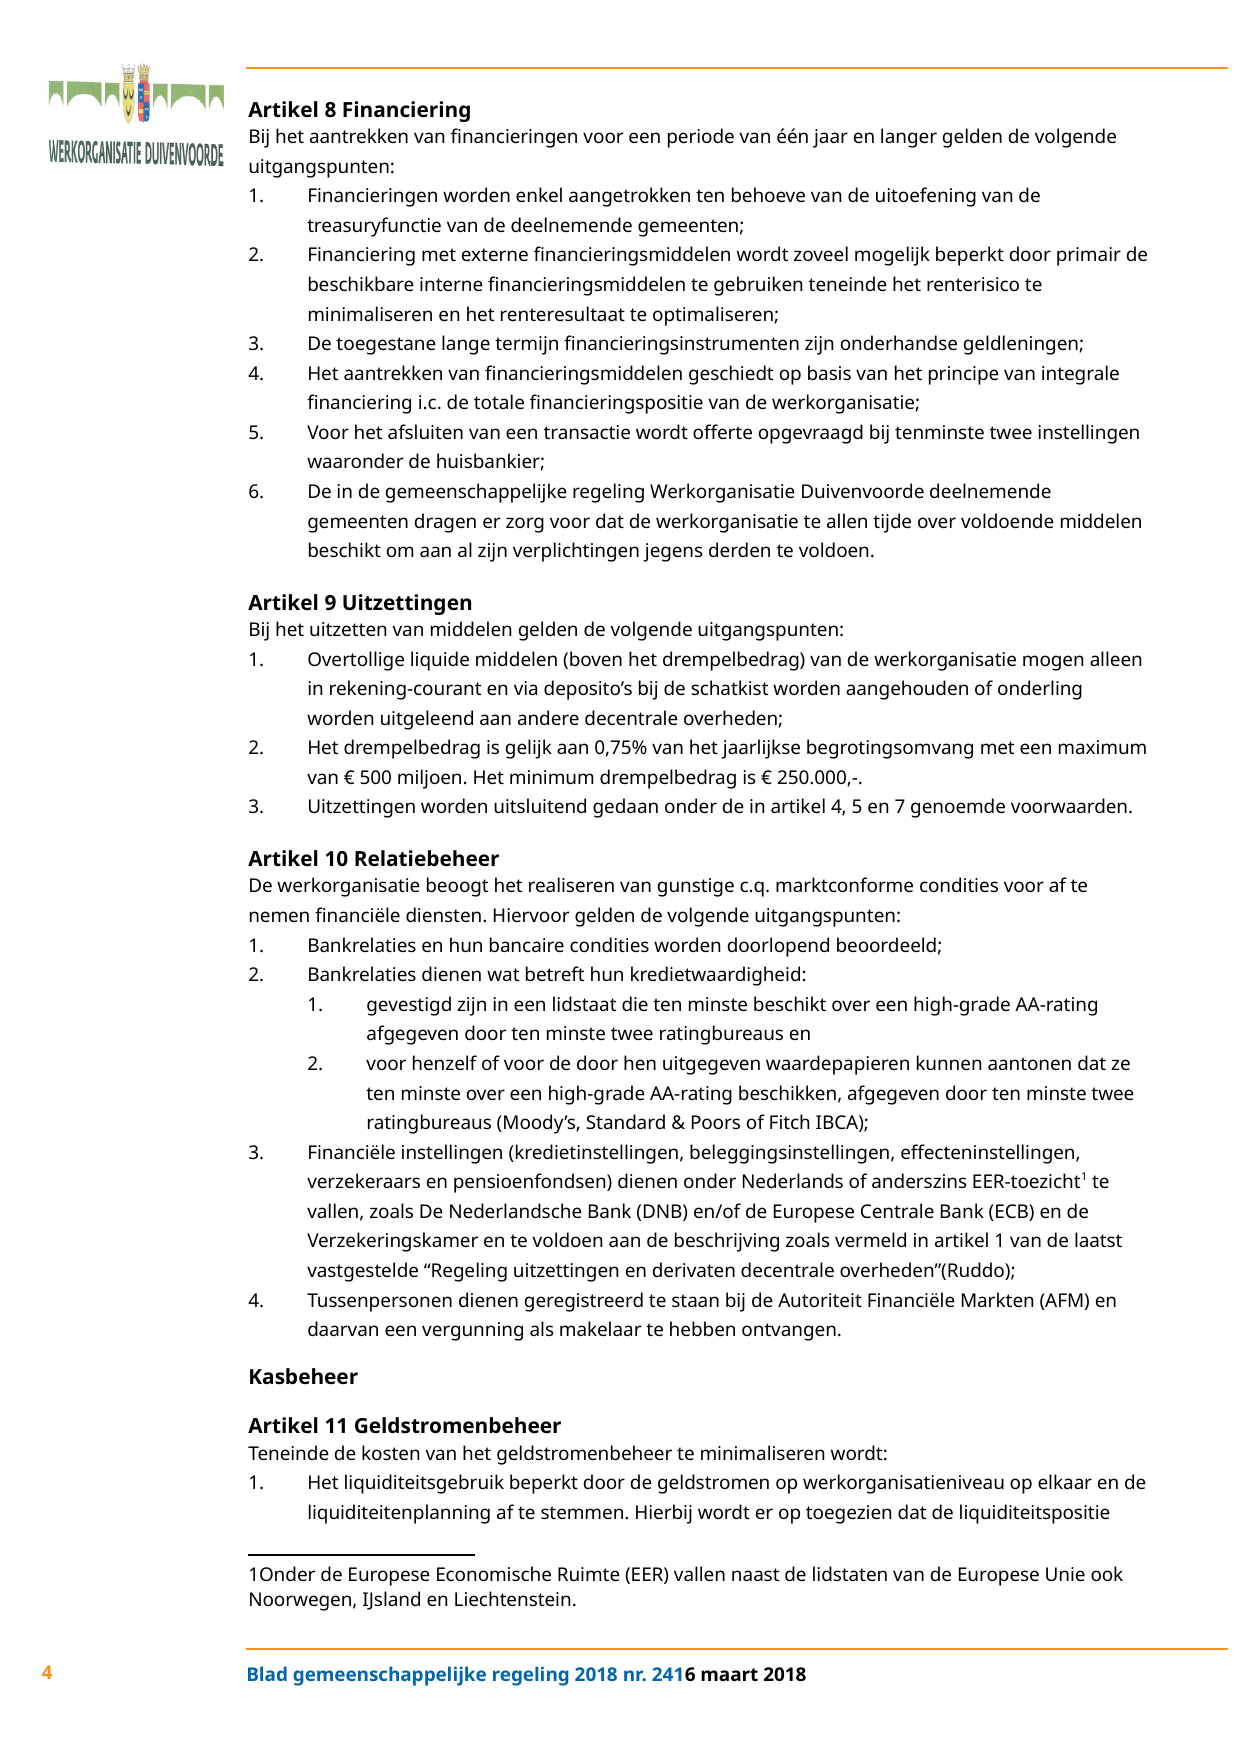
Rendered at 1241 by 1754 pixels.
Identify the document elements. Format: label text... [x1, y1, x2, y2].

list Financieringen worden enkel aangetrokken ten behoeve van de uitoefening van de treasuryfunctie van de deelnemende gemeenten; [248, 182, 1152, 238]
list Het aantrekken van financieringsmiddelen geschiedt op basis van het principe van integrale financiering i.c. de totale financieringspositie van de werkorganisatie; [248, 360, 1152, 415]
list Bankrelaties en hun bancaire condities worden doorlopend beoordeeld; [248, 932, 1152, 957]
text Artikel 9 Uitzettingen [248, 588, 1152, 616]
list De in de gemeenschappelijke regeling Werkorganisatie Duivenvoorde deelnemende gemeenten dragen er zorg voor dat de werkorganisatie te allen tijde over voldoende middelen beschikt om aan al zijn verplichtingen jegens derden te voldoen. [248, 478, 1152, 563]
text Artikel 8 Financiering [248, 95, 1152, 123]
text Artikel 11 Geldstromenbeheer [248, 1411, 1152, 1440]
list Onder de Europese Economische Ruimte (EER) vallen naast de lidstaten van de Europese Unie ook Noorwegen, IJsland en Liechtenstein. [248, 1561, 1152, 1612]
text De werkorganisatie beoogt het realiseren van gunstige c.q. marktconforme condities voor af te nemen financiële diensten. Hiervoor gelden de volgende uitgangspunten: [248, 873, 1152, 928]
list Bankrelaties dienen wat betreft hun kredietwaardigheid: [248, 961, 1152, 987]
list voor henzelf of voor de door hen uitgegeven waardepapieren kunnen aantonen dat ze ten minste over een high-grade AA-rating beschikken, afgegeven door ten minste twee ratingbureaus (Moody’s, Standard & Poors of Fitch IBCA); [307, 1050, 1152, 1135]
list Overtollige liquide middelen (boven het drempelbedrag) van de werkorganisatie mogen alleen in rekening-courant en via deposito’s bij de schatkist worden aangehouden of onderling worden uitgeleend aan andere decentrale overheden; [248, 646, 1152, 731]
list Het drempelbedrag is gelijk aan 0,75% van het jaarlijkse begrotingsomvang met een maximum van € 500 miljoen. Het minimum drempelbedrag is € 250.000,-. [248, 734, 1152, 790]
list Uitzettingen worden uitsluitend gedaan onder de in artikel 4, 5 en 7 genoemde voorwaarden. [248, 794, 1152, 819]
list Financiële instellingen (kredietinstellingen, beleggingsinstellingen, effecteninstellingen, verzekeraars en pensioenfondsen) dienen onder Nederlands of anderszins EER-toezicht te vallen, zoals De Nederlandsche Bank (DNB) en/of de Europese Centrale Bank (ECB) en de Verzekeringskamer en te voldoen aan de beschrijving zoals vermeld in artikel 1 van de laatst vastgestelde “Regeling uitzettingen en derivaten decentrale overheden”(Ruddo); [248, 1139, 1152, 1283]
list Het liquiditeitsgebruik beperkt door de geldstromen op werkorganisatieniveau op elkaar en de liquiditeitenplanning af te stemmen. Hierbij wordt er op toegezien dat de liquiditeitspositie [248, 1469, 1152, 1524]
list De toegestane lange termijn financieringsinstrumenten zijn onderhandse geldleningen; [248, 330, 1152, 356]
text Bij het uitzetten van middelen gelden de volgende uitgangspunten: [248, 616, 1152, 642]
list Financiering met externe financieringsmiddelen wordt zoveel mogelijk beperkt door primair de beschikbare interne financieringsmiddelen te gebruiken teneinde het renterisico te minimaliseren en het renteresultaat te optimaliseren; [248, 242, 1152, 326]
text Teneinde de kosten van het geldstromenbeheer te minimaliseren wordt: [248, 1440, 1152, 1465]
text Kasbeheer [248, 1362, 1152, 1390]
picture [41, 47, 231, 172]
text Artikel 10 Relatiebeheer [248, 844, 1152, 873]
list Tussenpersonen dienen geregistreerd te staan bij de Autoriteit Financiële Markten (AFM) en daarvan een vergunning als makelaar te hebben ontvangen. [248, 1287, 1152, 1342]
list Voor het afsluiten van een transactie wordt offerte opgevraagd bij tenminste twee instellingen waaronder de huisbankier; [248, 419, 1152, 474]
list gevestigd zijn in een lidstaat die ten minste beschikt over een high-grade AA-rating afgegeven door ten minste twee ratingbureaus en [307, 991, 1152, 1046]
text Bij het aantrekken van financieringen voor een periode van één jaar en langer gelden de volgende uitgangspunten: [248, 123, 1152, 178]
